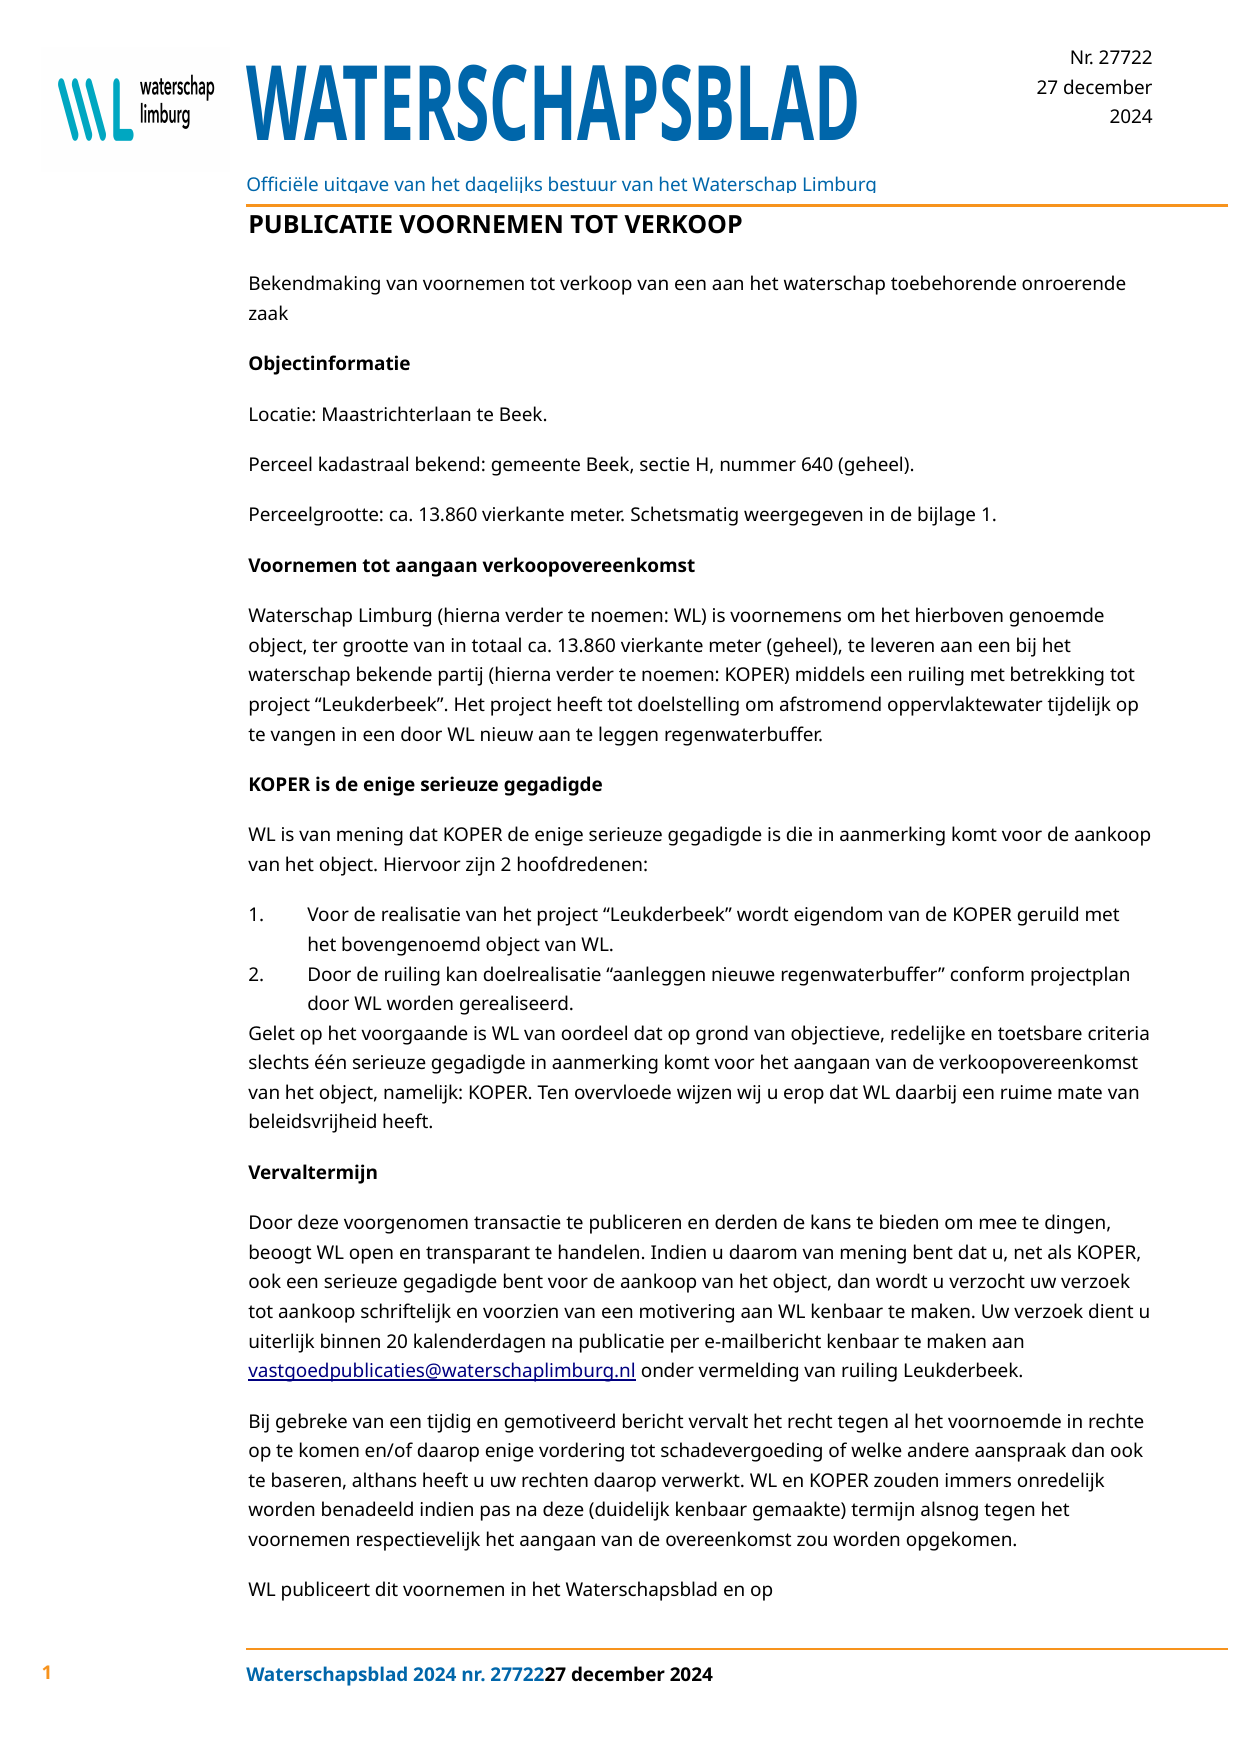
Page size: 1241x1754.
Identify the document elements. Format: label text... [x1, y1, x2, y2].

text WL is van mening dat KOPER de enige serieuze gegadigde is die in aanmerking komt voor de aankoop van het object. Hiervoor zijn 2 hoofdredenen: [248, 822, 1152, 877]
text Gelet op het voorgaande is WL van oordeel dat op grond van objectieve, redelijke en toetsbare criteria slechts één serieuze gegadigde in aanmerking komt voor het aangaan van de verkoopovereenkomst van het object, namelijk: KOPER. Ten overvloede wijzen wij u erop dat WL daarbij een ruime mate van beleidsvrijheid heeft. [248, 1020, 1152, 1134]
text Door deze voorgenomen transactie te publiceren en derden de kans te bieden om mee te dingen, beoogt WL open en transparant te handelen. Indien u daarom van mening bent dat u, net als KOPER, ook een serieuze gegadigde bent voor de aankoop van het object, dan wordt u verzocht uw verzoek tot aankoop schriftelijk en voorzien van een motivering aan WL kenbaar te maken. Uw verzoek dient u uiterlijk binnen 20 kalenderdagen na publicatie per e-mailbericht kenbaar te maken aan vastgoedpublicaties@waterschaplimburg.nl onder vermelding van ruiling Leukderbeek. [248, 1209, 1152, 1383]
text Vervaltermijn [248, 1159, 1152, 1185]
text PUBLICATIE VOORNEMEN TOT VERKOOP [248, 207, 1152, 241]
text Perceel kadastraal bekend: gemeente Beek, sectie H, nummer 640 (geheel). [248, 451, 1152, 477]
text WL publiceert dit voornemen in het Waterschapsblad en op [248, 1577, 1152, 1602]
text Objectinformatie [248, 350, 1152, 376]
text Waterschap Limburg (hierna verder te noemen: WL) is voornemens om het hierboven genoemde object, ter grootte van in totaal ca. 13.860 vierkante meter (geheel), te leveren aan een bij het waterschap bekende partij (hierna verder te noemen: KOPER) middels een ruiling met betrekking tot project “Leukderbeek”. Het project heeft tot doelstelling om afstromend oppervlaktewater tijdelijk op te vangen in een door WL nieuw aan te leggen regenwaterbuffer. [248, 602, 1152, 746]
picture [41, 47, 231, 172]
text KOPER is de enige serieuze gegadigde [248, 771, 1152, 797]
text Bekendmaking van voornemen tot verkoop van een aan het waterschap toebehorende onroerende zaak [248, 270, 1152, 326]
text Locatie: Maastrichterlaan te Beek. [248, 401, 1152, 426]
text Voornemen tot aangaan verkoopovereenkomst [248, 552, 1152, 578]
text Perceelgrootte: ca. 13.860 vierkante meter. Schetsmatig weergegeven in de bijlage 1. [248, 502, 1152, 527]
list Voor de realisatie van het project “Leukderbeek” wordt eigendom van de KOPER geruild met het bovengenoemd object van WL. [248, 902, 1152, 957]
list Door de ruiling kan doelrealisatie “aanleggen nieuwe regenwaterbuffer” conform projectplan door WL worden gerealiseerd. [248, 961, 1152, 1016]
text Bij gebreke van een tijdig en gemotiveerd bericht vervalt het recht tegen al het voornoemde in rechte op te komen en/of daarop enige vordering tot schadevergoeding of welke andere aanspraak dan ook te baseren, althans heeft u uw rechten daarop verwerkt. WL en KOPER zouden immers onredelijk worden benadeeld indien pas na deze (duidelijk kenbaar gemaakte) termijn alsnog tegen het voornemen respectievelijk het aangaan van de overeenkomst zou worden opgekomen. [248, 1408, 1152, 1552]
